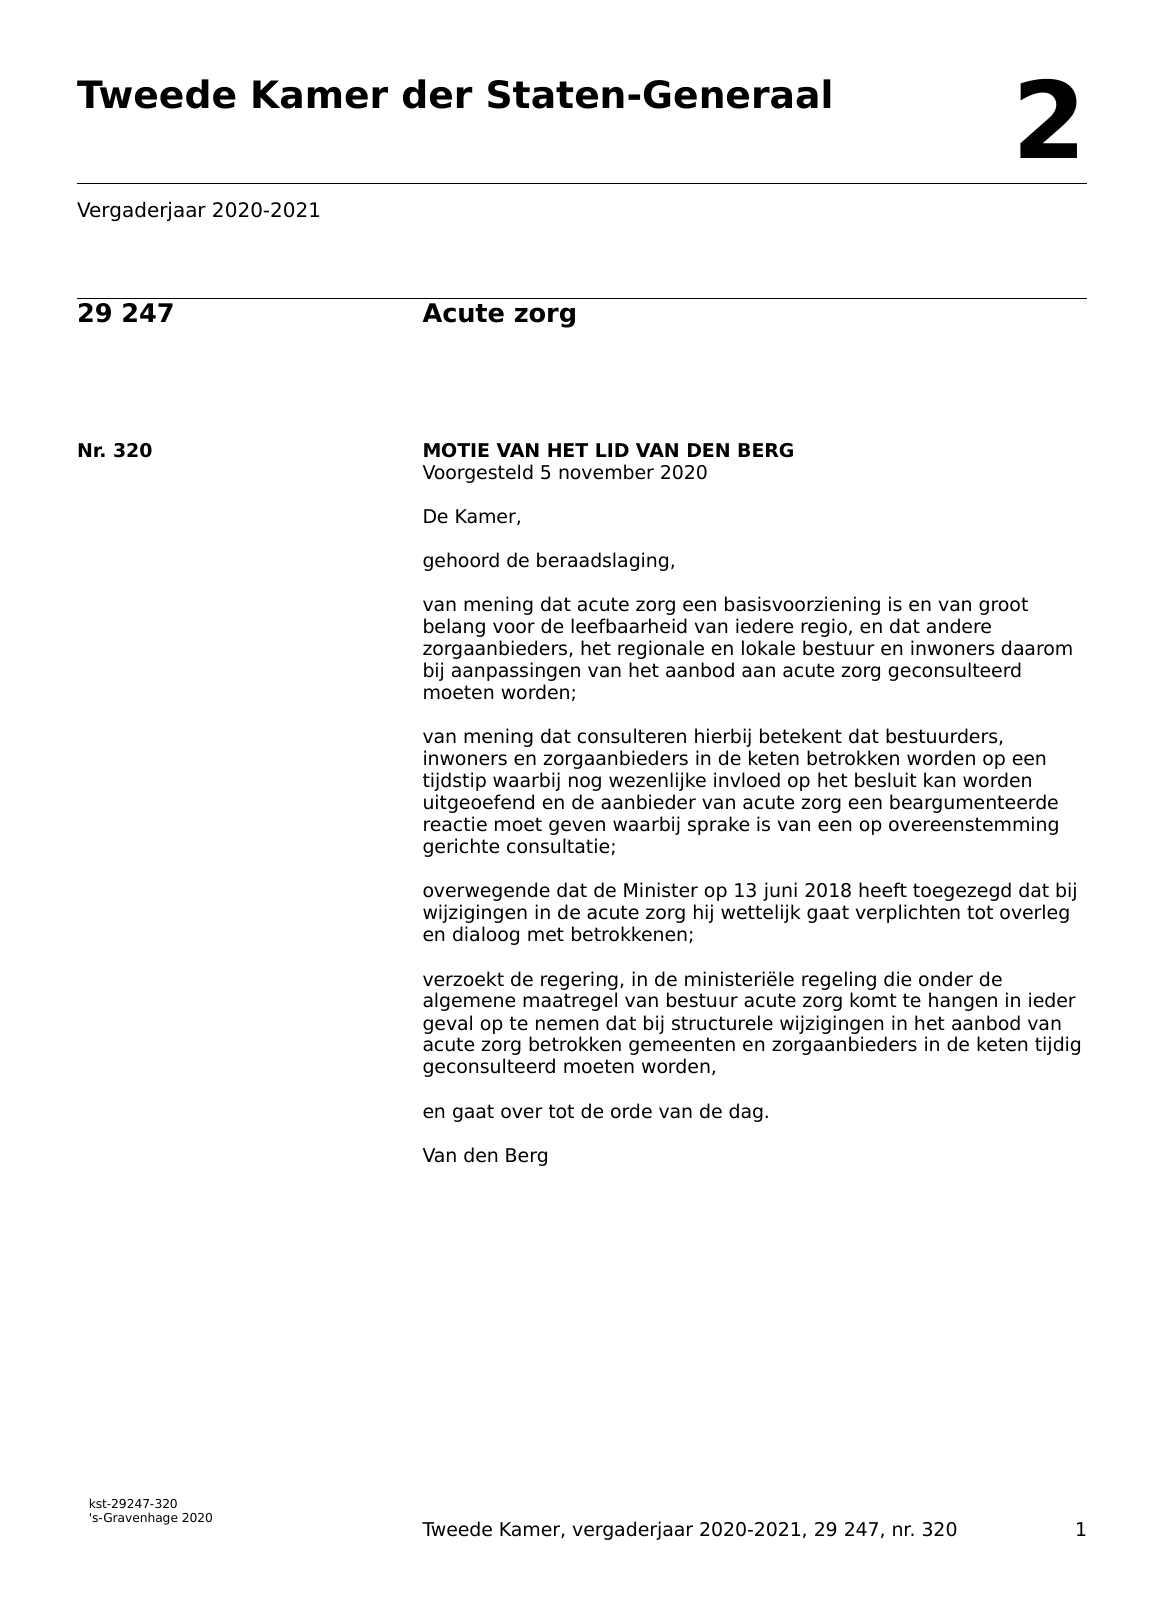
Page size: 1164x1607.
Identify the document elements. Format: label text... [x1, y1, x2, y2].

table_cell Vergaderjaar 2020-2021 [77, 184, 1087, 298]
text 's-Gravenhage 2020 [88, 1511, 323, 1525]
subtitle Nr. 320 MOTIE VAN HET LID VAN DEN BERG [77, 440, 1087, 462]
text van mening dat acute zorg een basisvoorziening is en van groot belang voor de leefbaarheid van iedere regio, en dat andere zorgaanbieders, het regionale en lokale bestuur en inwoners daarom bij aanpassingen van het aanbod aan acute zorg geconsulteerd moeten worden; [422, 594, 1087, 704]
text gehoord de beraadslaging, [422, 550, 1087, 572]
subtitle 29 247 Acute zorg [77, 299, 1087, 329]
text overwegende dat de Minister op 13 juni 2018 heeft toegezegd dat bij wijzigingen in de acute zorg hij wettelijk gaat verplichten tot overleg en dialoog met betrokkenen; [422, 880, 1087, 946]
table_header 2 [886, 59, 1087, 183]
text Van den Berg [422, 1145, 1087, 1167]
table_header Tweede Kamer der Staten-Generaal [77, 59, 886, 183]
text De Kamer, [422, 506, 1087, 528]
text Voorgesteld 5 november 2020 [422, 462, 1087, 484]
text van mening dat consulteren hierbij betekent dat bestuurders, inwoners en zorgaanbieders in de keten betrokken worden op een tijdstip waarbij nog wezenlijke invloed op het besluit kan worden uitgeoefend en de aanbieder van acute zorg een beargumenteerde reactie moet geven waarbij sprake is van een op overeenstemming gerichte consultatie; [422, 726, 1087, 858]
text verzoekt de regering, in de ministeriële regeling die onder de algemene maatregel van bestuur acute zorg komt te hangen in ieder geval op te nemen dat bij structurele wijzigingen in het aanbod van acute zorg betrokken gemeenten en zorgaanbieders in de keten tijdig geconsulteerd moeten worden, [422, 968, 1087, 1078]
text en gaat over tot de orde van de dag. [422, 1101, 1087, 1122]
text kst-29247-320 [88, 1497, 323, 1511]
